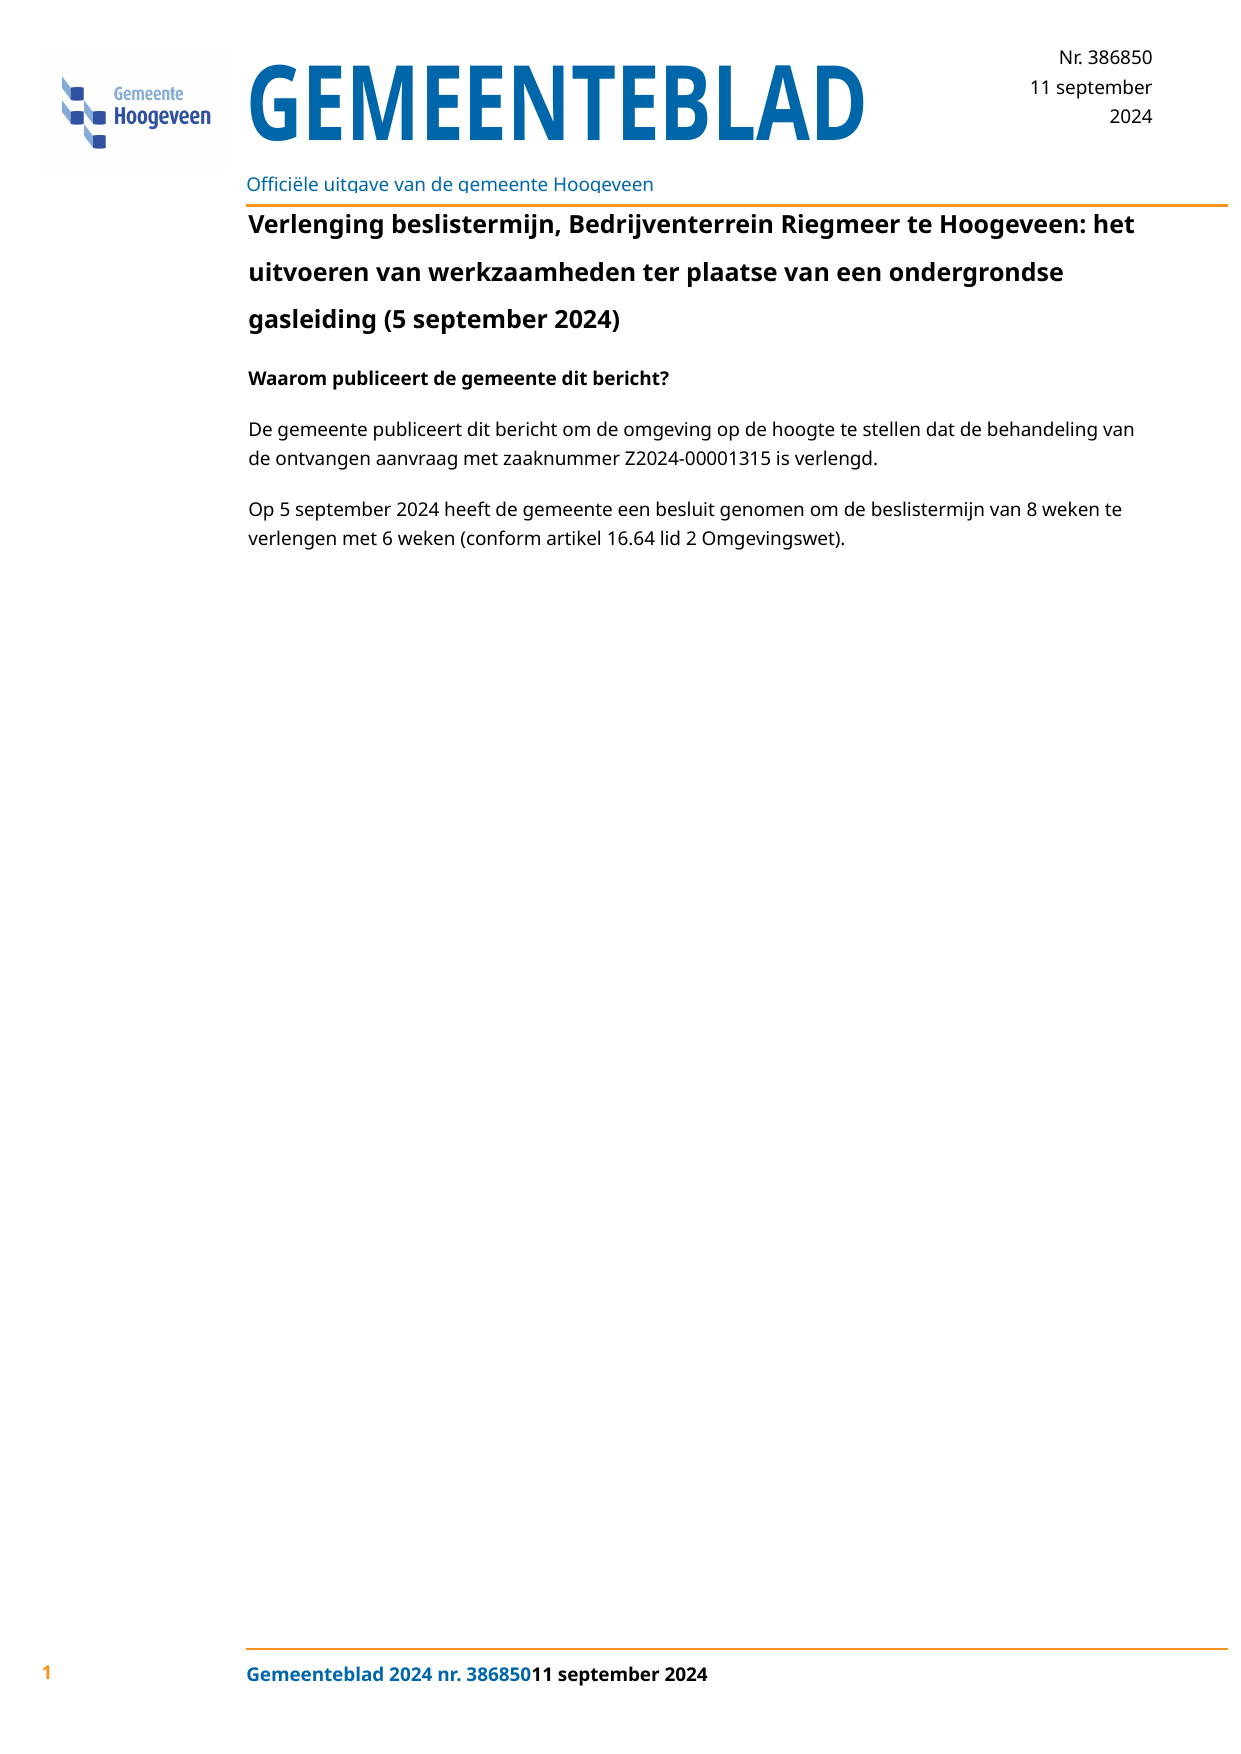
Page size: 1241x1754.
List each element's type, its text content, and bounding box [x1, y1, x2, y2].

text Waarom publiceert de gemeente dit bericht? [248, 366, 1152, 391]
text De gemeente publiceert dit bericht om de omgeving op de hoogte te stellen dat de behandeling van de ontvangen aanvraag met zaaknummer Z2024-00001315 is verlengd. [248, 416, 1152, 471]
picture [41, 47, 231, 172]
text Op 5 september 2024 heeft de gemeente een besluit genomen om de beslistermijn van 8 weken te verlengen met 6 weken (conform artikel 16.64 lid 2 Omgevingswet). [248, 496, 1152, 551]
text Verlenging beslistermijn, Bedrijventerrein Riegmeer te Hoogeveen: het uitvoeren van werkzaamheden ter plaatse van een ondergrondse gasleiding (5 september 2024) [248, 207, 1152, 336]
